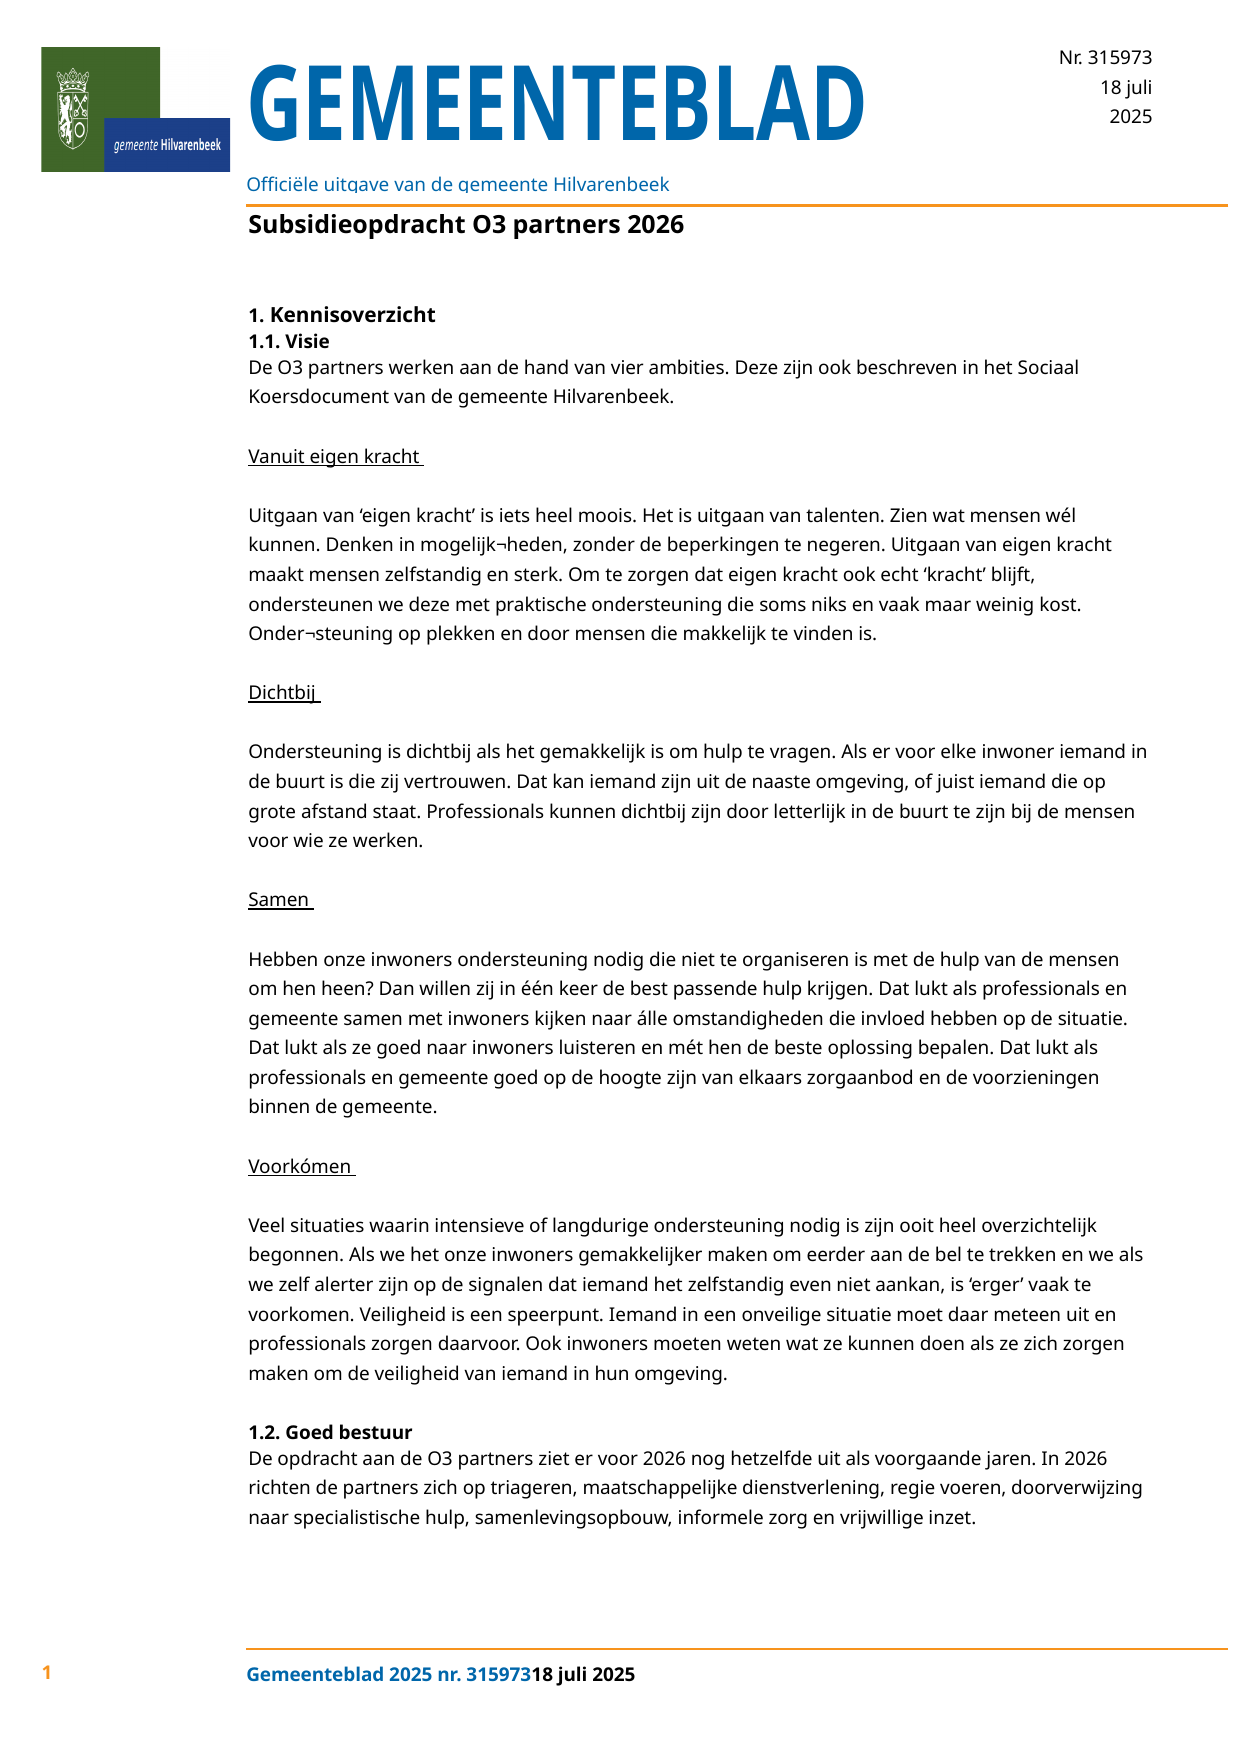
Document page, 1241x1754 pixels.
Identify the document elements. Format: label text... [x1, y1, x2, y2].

text 1.2. Goed bestuur [248, 1419, 1152, 1445]
text Subsidieopdracht O3 partners 2026 [248, 207, 1152, 241]
text Voorkómen [248, 1153, 1152, 1178]
text Samen [248, 887, 1152, 912]
picture [41, 47, 231, 172]
text Ondersteuning is dichtbij als het gemakkelijk is om hulp te vragen. Als er voor elke inwoner iemand in de buurt is die zij vertrouwen. Dat kan iemand zijn uit de naaste omgeving, of juist iemand die op grote afstand staat. Professionals kunnen dichtbij zijn door letterlijk in de buurt te zijn bij de mensen voor wie ze werken. [248, 739, 1152, 853]
text De O3 partners werken aan de hand van vier ambities. Deze zijn ook beschreven in het Sociaal Koersdocument van de gemeente Hilvarenbeek. [248, 354, 1152, 409]
text De opdracht aan de O3 partners ziet er voor 2026 nog hetzelfde uit als voorgaande jaren. In 2026 richten de partners zich op triageren, maatschappelijke dienstverlening, regie voeren, doorverwijzing naar specialistische hulp, samenlevingsopbouw, informele zorg en vrijwillige inzet. [248, 1445, 1152, 1530]
text Dichtbij [248, 679, 1152, 705]
text Veel situaties waarin intensieve of langdurige ondersteuning nodig is zijn ooit heel overzichtelijk begonnen. Als we het onze inwoners gemakkelijker maken om eerder aan de bel te trekken en we als we zelf alerter zijn op de signalen dat iemand het zelfstandig even niet aankan, is ‘erger’ vaak te voorkomen. Veiligheid is een speerpunt. Iemand in een onveilige situatie moet daar meteen uit en professionals zorgen daarvoor. Ook inwoners moeten weten wat ze kunnen doen als ze zich zorgen maken om de veiligheid van iemand in hun omgeving. [248, 1212, 1152, 1386]
text 1. Kennisoverzicht [248, 300, 1152, 328]
text Hebben onze inwoners ondersteuning nodig die niet te organiseren is met de hulp van de mensen om hen heen? Dan willen zij in één keer de best passende hulp krijgen. Dat lukt als professionals en gemeente samen met inwoners kijken naar álle omstandigheden die invloed hebben op de situatie. Dat lukt als ze goed naar inwoners luisteren en mét hen de beste oplossing bepalen. Dat lukt als professionals en gemeente goed op de hoogte zijn van elkaars zorgaanbod en de voorzieningen binnen de gemeente. [248, 946, 1152, 1119]
text Uitgaan van ‘eigen kracht’ is iets heel moois. Het is uitgaan van talenten. Zien wat mensen wél kunnen. Denken in mogelijk¬heden, zonder de beperkingen te negeren. Uitgaan van eigen kracht maakt mensen zelfstandig en sterk. Om te zorgen dat eigen kracht ook echt ‘kracht’ blijft, ondersteunen we deze met praktische ondersteuning die soms niks en vaak maar weinig kost. Onder¬steuning op plekken en door mensen die makkelijk te vinden is. [248, 502, 1152, 646]
text Vanuit eigen kracht [248, 443, 1152, 468]
text 1.1. Visie [248, 328, 1152, 354]
